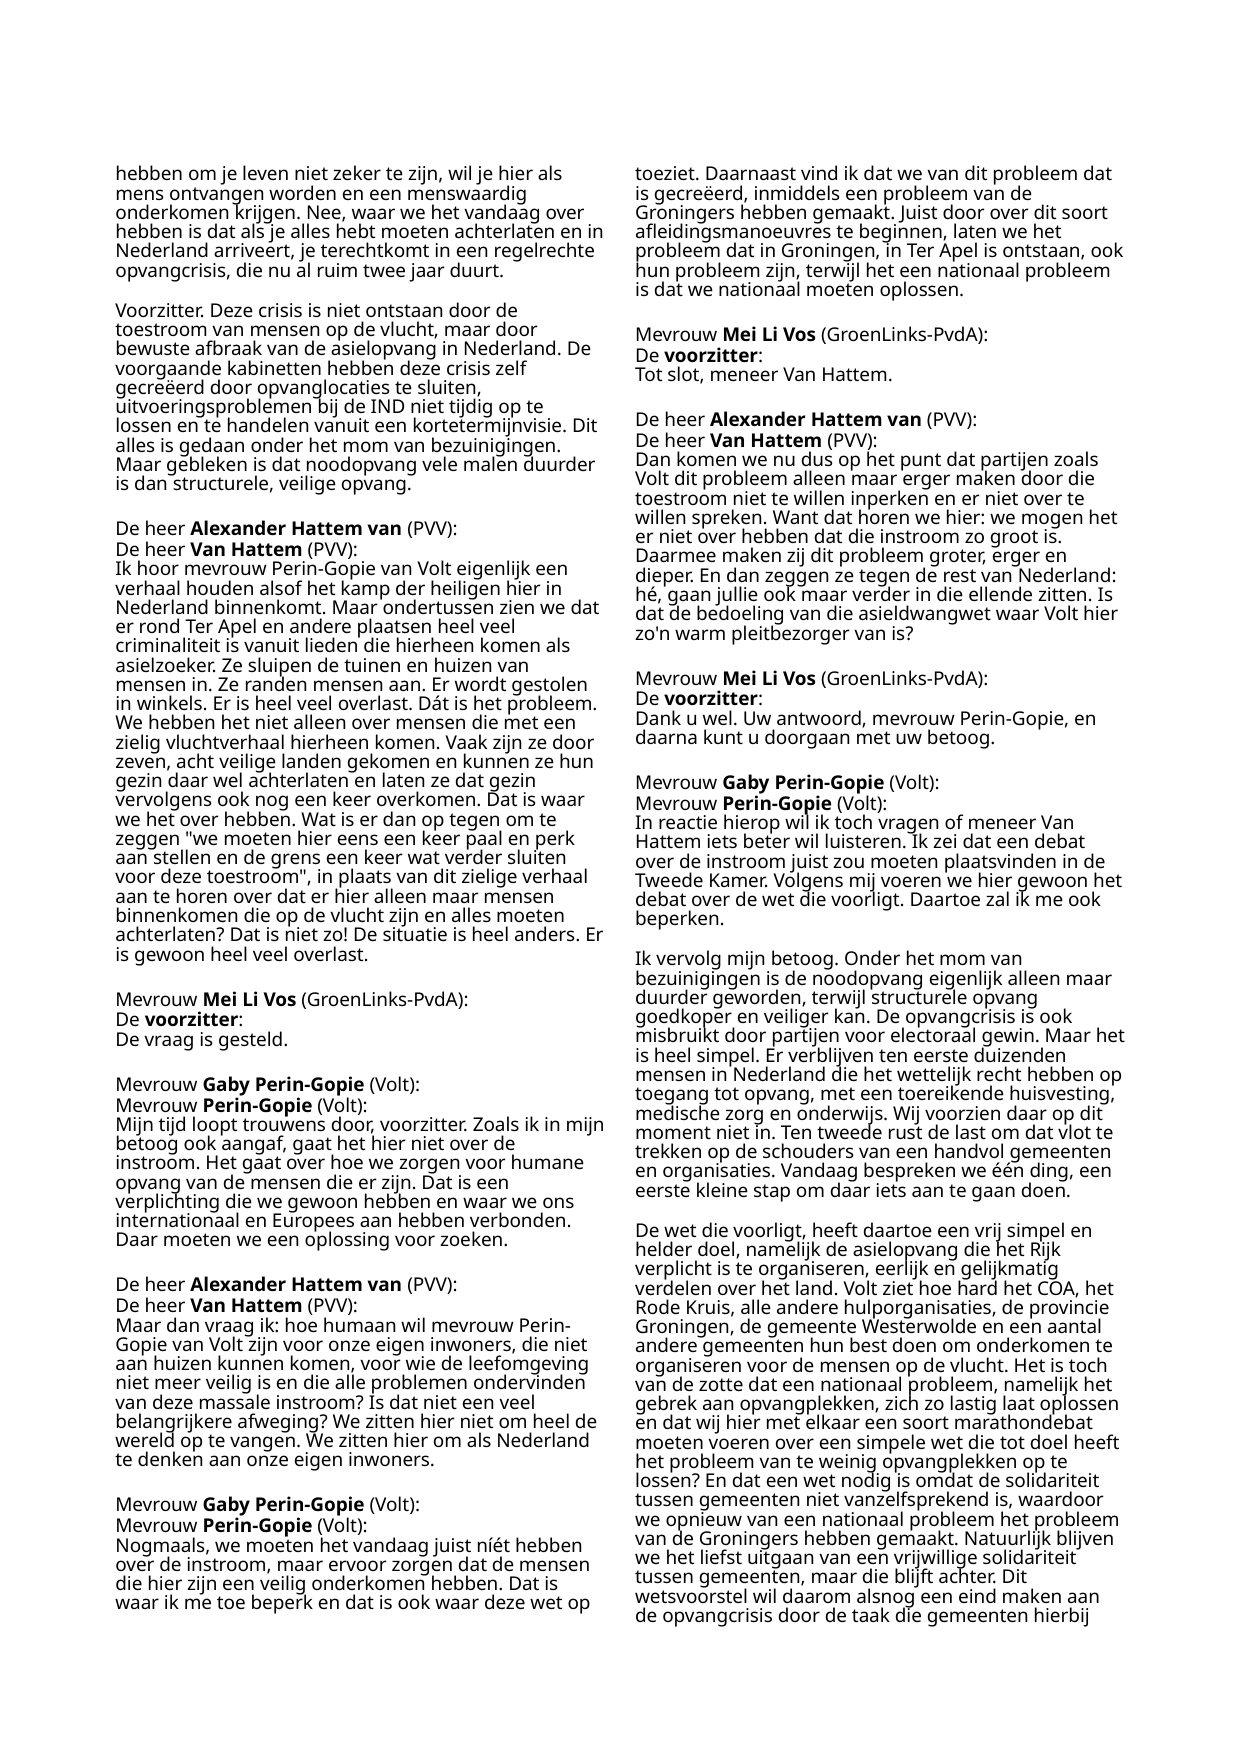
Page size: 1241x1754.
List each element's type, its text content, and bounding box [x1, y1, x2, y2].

text Mevrouw Perin-Gopie (Volt): [635, 795, 1125, 814]
text Tot slot, meneer Van Hattem. [635, 366, 1125, 385]
text De vraag is gesteld. [115, 1031, 605, 1050]
text Mevrouw Mei Li Vos (GroenLinks-PvdA): [115, 986, 605, 1011]
text Mevrouw Gaby Perin-Gopie (Volt): [115, 1071, 605, 1097]
text Mevrouw Gaby Perin-Gopie (Volt): [115, 1492, 605, 1517]
text De heer Van Hattem (PVV): [115, 1297, 605, 1317]
text In reactie hierop wil ik toch vragen of meneer Van Hattem iets beter wil luisteren. Ik zei dat een debat over de instroom juist zou moeten plaatsvinden in de Tweede Kamer. Volgens mij voeren we hier gewoon het debat over de wet die voorligt. Daartoe zal ik me ook beperken. [635, 814, 1125, 930]
text Dank u wel. Uw antwoord, mevrouw Perin-Gopie, en daarna kunt u doorgaan met uw betoog. [635, 710, 1125, 748]
text Mijn tijd loopt trouwens door, voorzitter. Zoals ik in mijn betoog ook aangaf, gaat het hier niet over de instroom. Het gaat over hoe we zorgen voor humane opvang van de mensen die er zijn. Dat is een verplichting die we gewoon hebben en waar we ons internationaal en Europees aan hebben verbonden. Daar moeten we een oplossing voor zoeken. [115, 1116, 605, 1251]
text Ik vervolg mijn betoog. Onder het mom van bezuinigingen is de noodopvang eigenlijk alleen maar duurder geworden, terwijl structurele opvang goedkoper en veiliger kan. De opvangcrisis is ook misbruikt door partijen voor electoraal gewin. Maar het is heel simpel. Er verblijven ten eerste duizenden mensen in Nederland die het wettelijk recht hebben op toegang tot opvang, met een toereikende huisvesting, medische zorg en onderwijs. Wij voorzien daar op dit moment niet in. Ten tweede rust de last om dat vlot te trekken op de schouders van een handvol gemeenten en organisaties. Vandaag bespreken we één ding, een eerste kleine stap om daar iets aan te gaan doen. [635, 950, 1125, 1201]
text Mevrouw Mei Li Vos (GroenLinks-PvdA): [635, 665, 1125, 690]
text Mevrouw Gaby Perin-Gopie (Volt): [635, 769, 1125, 795]
text Mevrouw Perin-Gopie (Volt): [115, 1517, 605, 1537]
text Mevrouw Mei Li Vos (GroenLinks-PvdA): [635, 321, 1125, 347]
text De voorzitter: [635, 690, 1125, 710]
text toeziet. Daarnaast vind ik dat we van dit probleem dat is gecreëerd, inmiddels een probleem van de Groningers hebben gemaakt. Juist door over dit soort afleidingsmanoeuvres te beginnen, laten we het probleem dat in Groningen, in Ter Apel is ontstaan, ook hun probleem zijn, terwijl het een nationaal probleem is dat we nationaal moeten oplossen. [635, 165, 1125, 300]
text De wet die voorligt, heeft daartoe een vrij simpel en helder doel, namelijk de asielopvang die het Rijk verplicht is te organiseren, eerlijk en gelijkmatig verdelen over het land. Volt ziet hoe hard het COA, het Rode Kruis, alle andere hulporganisaties, de provincie Groningen, de gemeente Westerwolde en een aantal andere gemeenten hun best doen om onderkomen te organiseren voor de mensen op de vlucht. Het is toch van de zotte dat een nationaal probleem, namelijk het gebrek aan opvangplekken, zich zo lastig laat oplossen en dat wij hier met elkaar een soort marathondebat moeten voeren over een simpele wet die tot doel heeft het probleem van te weinig opvangplekken op te lossen? En dat een wet nodig is omdat de solidariteit tussen gemeenten niet vanzelfsprekend is, waardoor we opnieuw van een nationaal probleem het probleem van de Groningers hebben gemaakt. Natuurlijk blijven we het liefst uitgaan van een vrijwillige solidariteit tussen gemeenten, maar die blijft achter. Dit wetsvoorstel wil daarom alsnog een eind maken aan de opvangcrisis door de taak die gemeenten hierbij [635, 1222, 1125, 1626]
text Voorzitter. Deze crisis is niet ontstaan door de toestroom van mensen op de vlucht, maar door bewuste afbraak van de asielopvang in Nederland. De voorgaande kabinetten hebben deze crisis zelf gecreëerd door opvanglocaties te sluiten, uitvoeringsproblemen bij de IND niet tijdig op te lossen en te handelen vanuit een kortetermijnvisie. Dit alles is gedaan onder het mom van bezuinigingen. Maar gebleken is dat noodopvang vele malen duurder is dan structurele, veilige opvang. [115, 302, 605, 494]
text De voorzitter: [115, 1011, 605, 1031]
text De heer Van Hattem (PVV): [115, 541, 605, 560]
text De heer Van Hattem (PVV): [635, 432, 1125, 451]
text Nogmaals, we moeten het vandaag juist níét hebben over de instroom, maar ervoor zorgen dat de mensen die hier zijn een veilig onderkomen hebben. Dat is waar ik me toe beperk en dat is ook waar deze wet op [115, 1537, 605, 1614]
text hebben om je leven niet zeker te zijn, wil je hier als mens ontvangen worden en een menswaardig onderkomen krijgen. Nee, waar we het vandaag over hebben is dat als je alles hebt moeten achterlaten en in Nederland arriveert, je terechtkomt in een regelrechte opvangcrisis, die nu al ruim twee jaar duurt. [115, 165, 605, 281]
text De heer Alexander Hattem van (PVV): [115, 515, 605, 541]
text De heer Alexander Hattem van (PVV): [635, 406, 1125, 432]
text Ik hoor mevrouw Perin-Gopie van Volt eigenlijk een verhaal houden alsof het kamp der heiligen hier in Nederland binnenkomt. Maar ondertussen zien we dat er rond Ter Apel en andere plaatsen heel veel criminaliteit is vanuit lieden die hierheen komen als asielzoeker. Ze sluipen de tuinen en huizen van mensen in. Ze randen mensen aan. Er wordt gestolen in winkels. Er is heel veel overlast. Dát is het probleem. We hebben het niet alleen over mensen die met een zielig vluchtverhaal hierheen komen. Vaak zijn ze door zeven, acht veilige landen gekomen en kunnen ze hun gezin daar wel achterlaten en laten ze dat gezin vervolgens ook nog een keer overkomen. Dat is waar we het over hebben. Wat is er dan op tegen om te zeggen "we moeten hier eens een keer paal en perk aan stellen en de grens een keer wat verder sluiten voor deze toestroom", in plaats van dit zielige verhaal aan te horen over dat er hier alleen maar mensen binnenkomen die op de vlucht zijn en alles moeten achterlaten? Dat is niet zo! De situatie is heel anders. Er is gewoon heel veel overlast. [115, 560, 605, 965]
text Mevrouw Perin-Gopie (Volt): [115, 1097, 605, 1116]
text De voorzitter: [635, 347, 1125, 366]
text Dan komen we nu dus op het punt dat partijen zoals Volt dit probleem alleen maar erger maken door die toestroom niet te willen inperken en er niet over te willen spreken. Want dat horen we hier: we mogen het er niet over hebben dat die instroom zo groot is. Daarmee maken zij dit probleem groter, erger en dieper. En dan zeggen ze tegen de rest van Nederland: hé, gaan jullie ook maar verder in die ellende zitten. Is dat de bedoeling van die asieldwangwet waar Volt hier zo'n warm pleitbezorger van is? [635, 451, 1125, 644]
text De heer Alexander Hattem van (PVV): [115, 1272, 605, 1297]
text Maar dan vraag ik: hoe humaan wil mevrouw Perin-Gopie van Volt zijn voor onze eigen inwoners, die niet aan huizen kunnen komen, voor wie de leefomgeving niet meer veilig is en die alle problemen ondervinden van deze massale instroom? Is dat niet een veel belangrijkere afweging? We zitten hier niet om heel de wereld op te vangen. We zitten hier om als Nederland te denken aan onze eigen inwoners. [115, 1317, 605, 1471]
